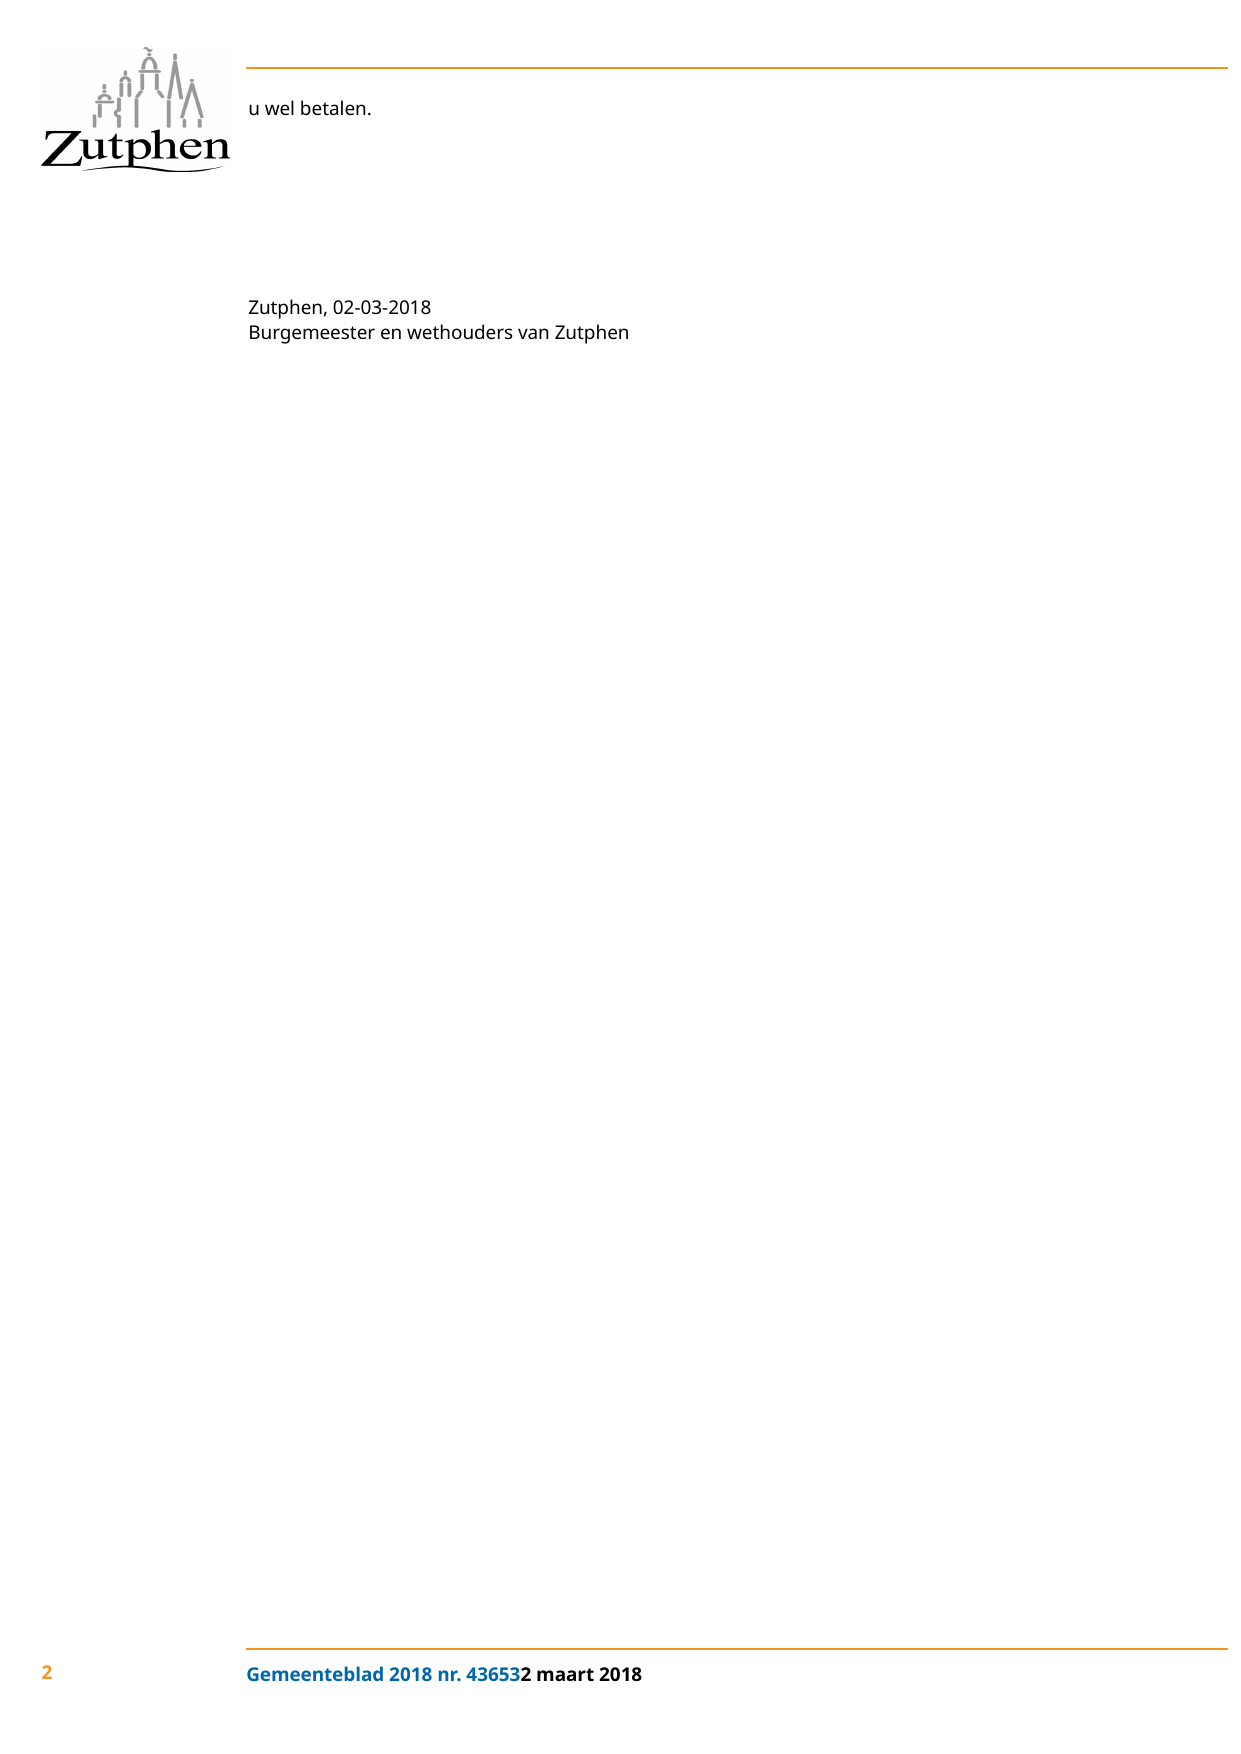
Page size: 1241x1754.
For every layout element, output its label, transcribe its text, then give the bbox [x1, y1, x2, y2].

text Zutphen, 02-03-2018 [248, 294, 1152, 319]
text Burgemeester en wethouders van Zutphen [248, 319, 1152, 345]
picture [41, 47, 231, 172]
text u wel betalen. [248, 95, 1152, 121]
